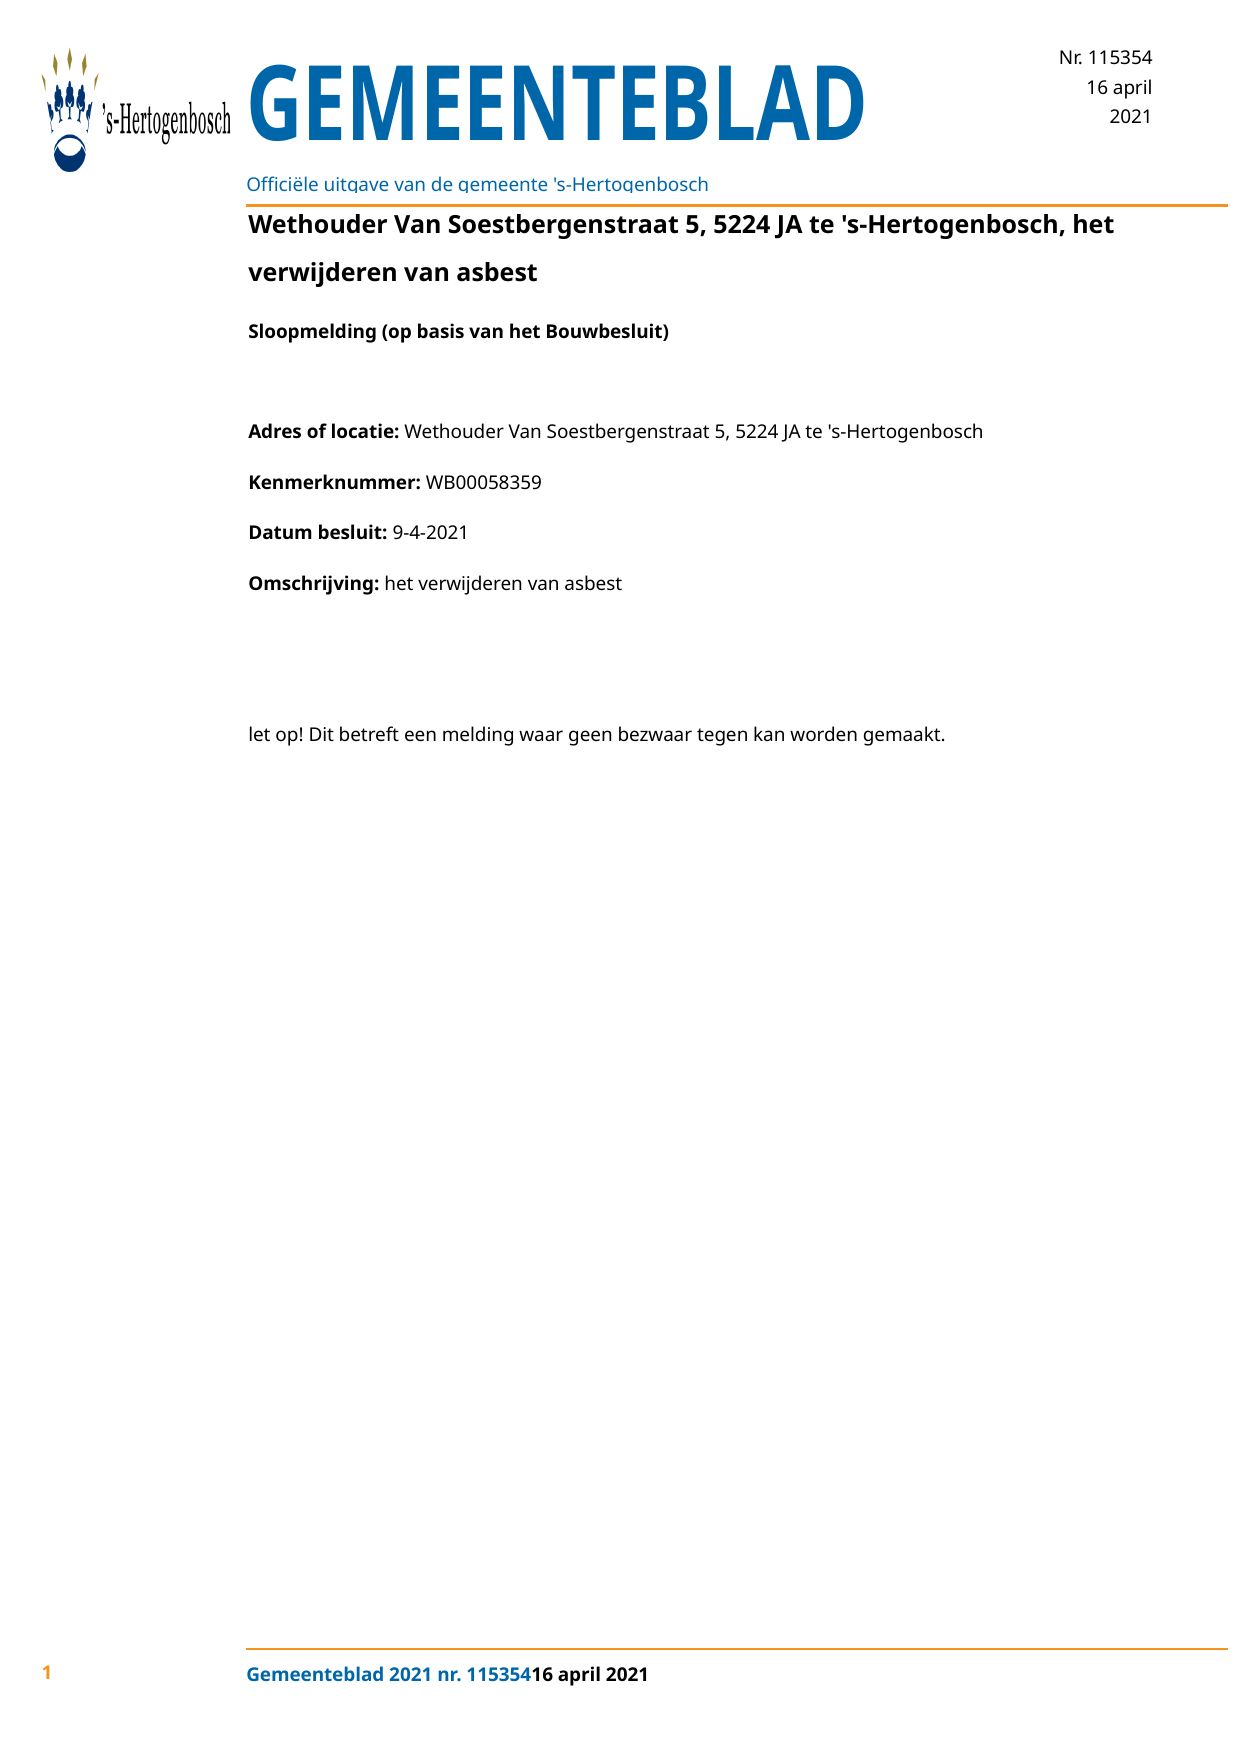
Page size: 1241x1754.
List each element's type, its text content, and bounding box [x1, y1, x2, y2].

text Datum besluit: 9-4-2021 [248, 519, 1152, 545]
text Omschrijving: het verwijderen van asbest [248, 570, 1152, 596]
text Adres of locatie: Wethouder Van Soestbergenstraat 5, 5224 JA te 's-Hertogenbosch [248, 419, 1152, 444]
picture [41, 47, 231, 172]
text let op! Dit betreft een melding waar geen bezwaar tegen kan worden gemaakt. [248, 721, 1152, 747]
text Sloopmelding (op basis van het Bouwbesluit) [248, 318, 1152, 344]
text Wethouder Van Soestbergenstraat 5, 5224 JA te 's-Hertogenbosch, het verwijderen van asbest [248, 207, 1152, 288]
text Kenmerknummer: WB00058359 [248, 469, 1152, 495]
